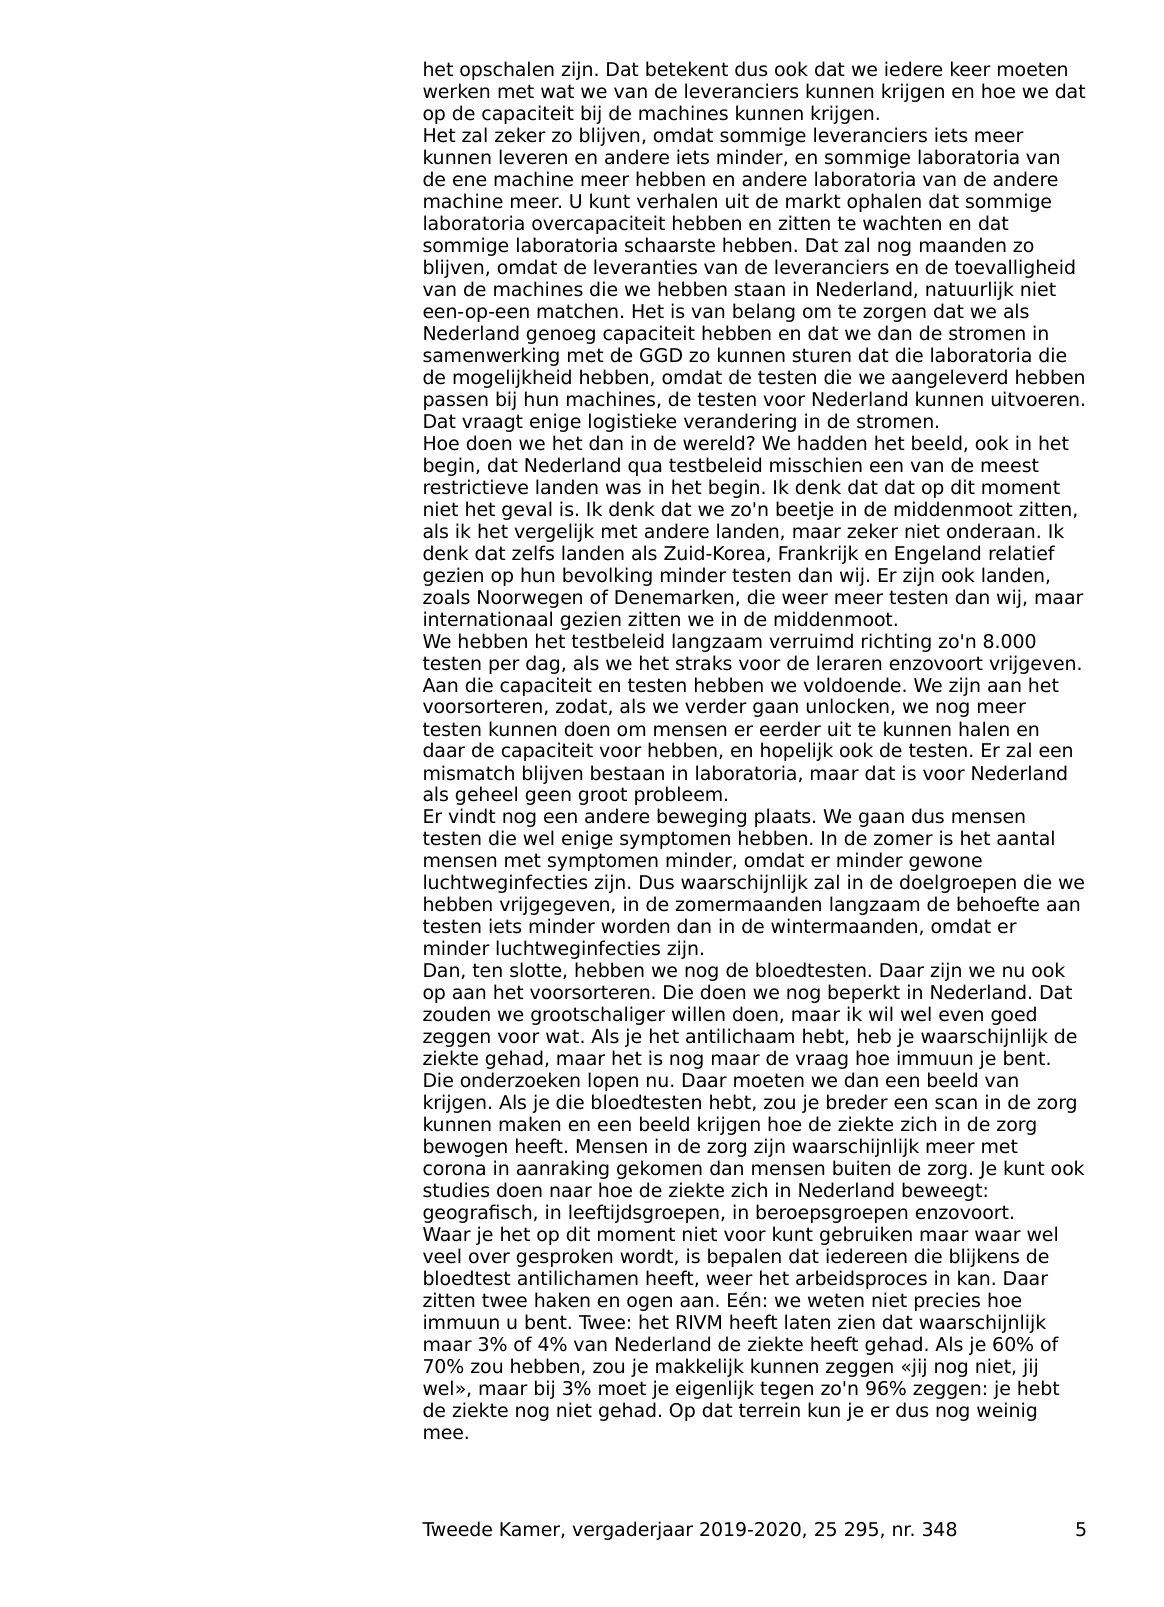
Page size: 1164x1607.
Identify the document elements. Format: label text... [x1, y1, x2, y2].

text Het zal zeker zo blijven, omdat sommige leveranciers iets meer kunnen leveren en andere iets minder, en sommige laboratoria van de ene machine meer hebben en andere laboratoria van de andere machine meer. U kunt verhalen uit de markt ophalen dat sommige laboratoria overcapaciteit hebben en zitten te wachten en dat sommige laboratoria schaarste hebben. Dat zal nog maanden zo blijven, omdat de leveranties van de leveranciers en de toevalligheid van de machines die we hebben staan in Nederland, natuurlijk niet een-op-een matchen. Het is van belang om te zorgen dat we als Nederland genoeg capaciteit hebben en dat we dan de stromen in samenwerking met de GGD zo kunnen sturen dat die laboratoria die de mogelijkheid hebben, omdat de testen die we aangeleverd hebben passen bij hun machines, de testen voor Nederland kunnen uitvoeren. Dat vraagt enige logistieke verandering in de stromen. [422, 125, 1087, 433]
text het opschalen zijn. Dat betekent dus ook dat we iedere keer moeten werken met wat we van de leveranciers kunnen krijgen en hoe we dat op de capaciteit bij de machines kunnen krijgen. [422, 59, 1087, 125]
text We hebben het testbeleid langzaam verruimd richting zo'n 8.000 testen per dag, als we het straks voor de leraren enzovoort vrijgeven. Aan die capaciteit en testen hebben we voldoende. We zijn aan het voorsorteren, zodat, als we verder gaan unlocken, we nog meer testen kunnen doen om mensen er eerder uit te kunnen halen en daar de capaciteit voor hebben, en hopelijk ook de testen. Er zal een mismatch blijven bestaan in laboratoria, maar dat is voor Nederland als geheel geen groot probleem. [422, 631, 1087, 806]
text Dan, ten slotte, hebben we nog de bloedtesten. Daar zijn we nu ook op aan het voorsorteren. Die doen we nog beperkt in Nederland. Dat zouden we grootschaliger willen doen, maar ik wil wel even goed zeggen voor wat. Als je het antilichaam hebt, heb je waarschijnlijk de ziekte gehad, maar het is nog maar de vraag hoe immuun je bent. Die onderzoeken lopen nu. Daar moeten we dan een beeld van krijgen. Als je die bloedtesten hebt, zou je breder een scan in de zorg kunnen maken en een beeld krijgen hoe de ziekte zich in de zorg bewogen heeft. Mensen in de zorg zijn waarschijnlijk meer met corona in aanraking gekomen dan mensen buiten de zorg. Je kunt ook studies doen naar hoe de ziekte zich in Nederland beweegt: geografisch, in leeftijdsgroepen, in beroepsgroepen enzovoort. [422, 960, 1087, 1224]
text Er vindt nog een andere beweging plaats. We gaan dus mensen testen die wel enige symptomen hebben. In de zomer is het aantal mensen met symptomen minder, omdat er minder gewone luchtweginfecties zijn. Dus waarschijnlijk zal in de doelgroepen die we hebben vrijgegeven, in de zomermaanden langzaam de behoefte aan testen iets minder worden dan in de wintermaanden, omdat er minder luchtweginfecties zijn. [422, 806, 1087, 960]
text Hoe doen we het dan in de wereld? We hadden het beeld, ook in het begin, dat Nederland qua testbeleid misschien een van de meest restrictieve landen was in het begin. Ik denk dat dat op dit moment niet het geval is. Ik denk dat we zo'n beetje in de middenmoot zitten, als ik het vergelijk met andere landen, maar zeker niet onderaan. Ik denk dat zelfs landen als Zuid-Korea, Frankrijk en Engeland relatief gezien op hun bevolking minder testen dan wij. Er zijn ook landen, zoals Noorwegen of Denemarken, die weer meer testen dan wij, maar internationaal gezien zitten we in de middenmoot. [422, 433, 1087, 631]
text Waar je het op dit moment niet voor kunt gebruiken maar waar wel veel over gesproken wordt, is bepalen dat iedereen die blijkens de bloedtest antilichamen heeft, weer het arbeidsproces in kan. Daar zitten twee haken en ogen aan. Eén: we weten niet precies hoe immuun u bent. Twee: het RIVM heeft laten zien dat waarschijnlijk maar 3% of 4% van Nederland de ziekte heeft gehad. Als je 60% of 70% zou hebben, zou je makkelijk kunnen zeggen «jij nog niet, jij wel», maar bij 3% moet je eigenlijk tegen zo'n 96% zeggen: je hebt de ziekte nog niet gehad. Op dat terrein kun je er dus nog weinig mee. [422, 1224, 1087, 1444]
